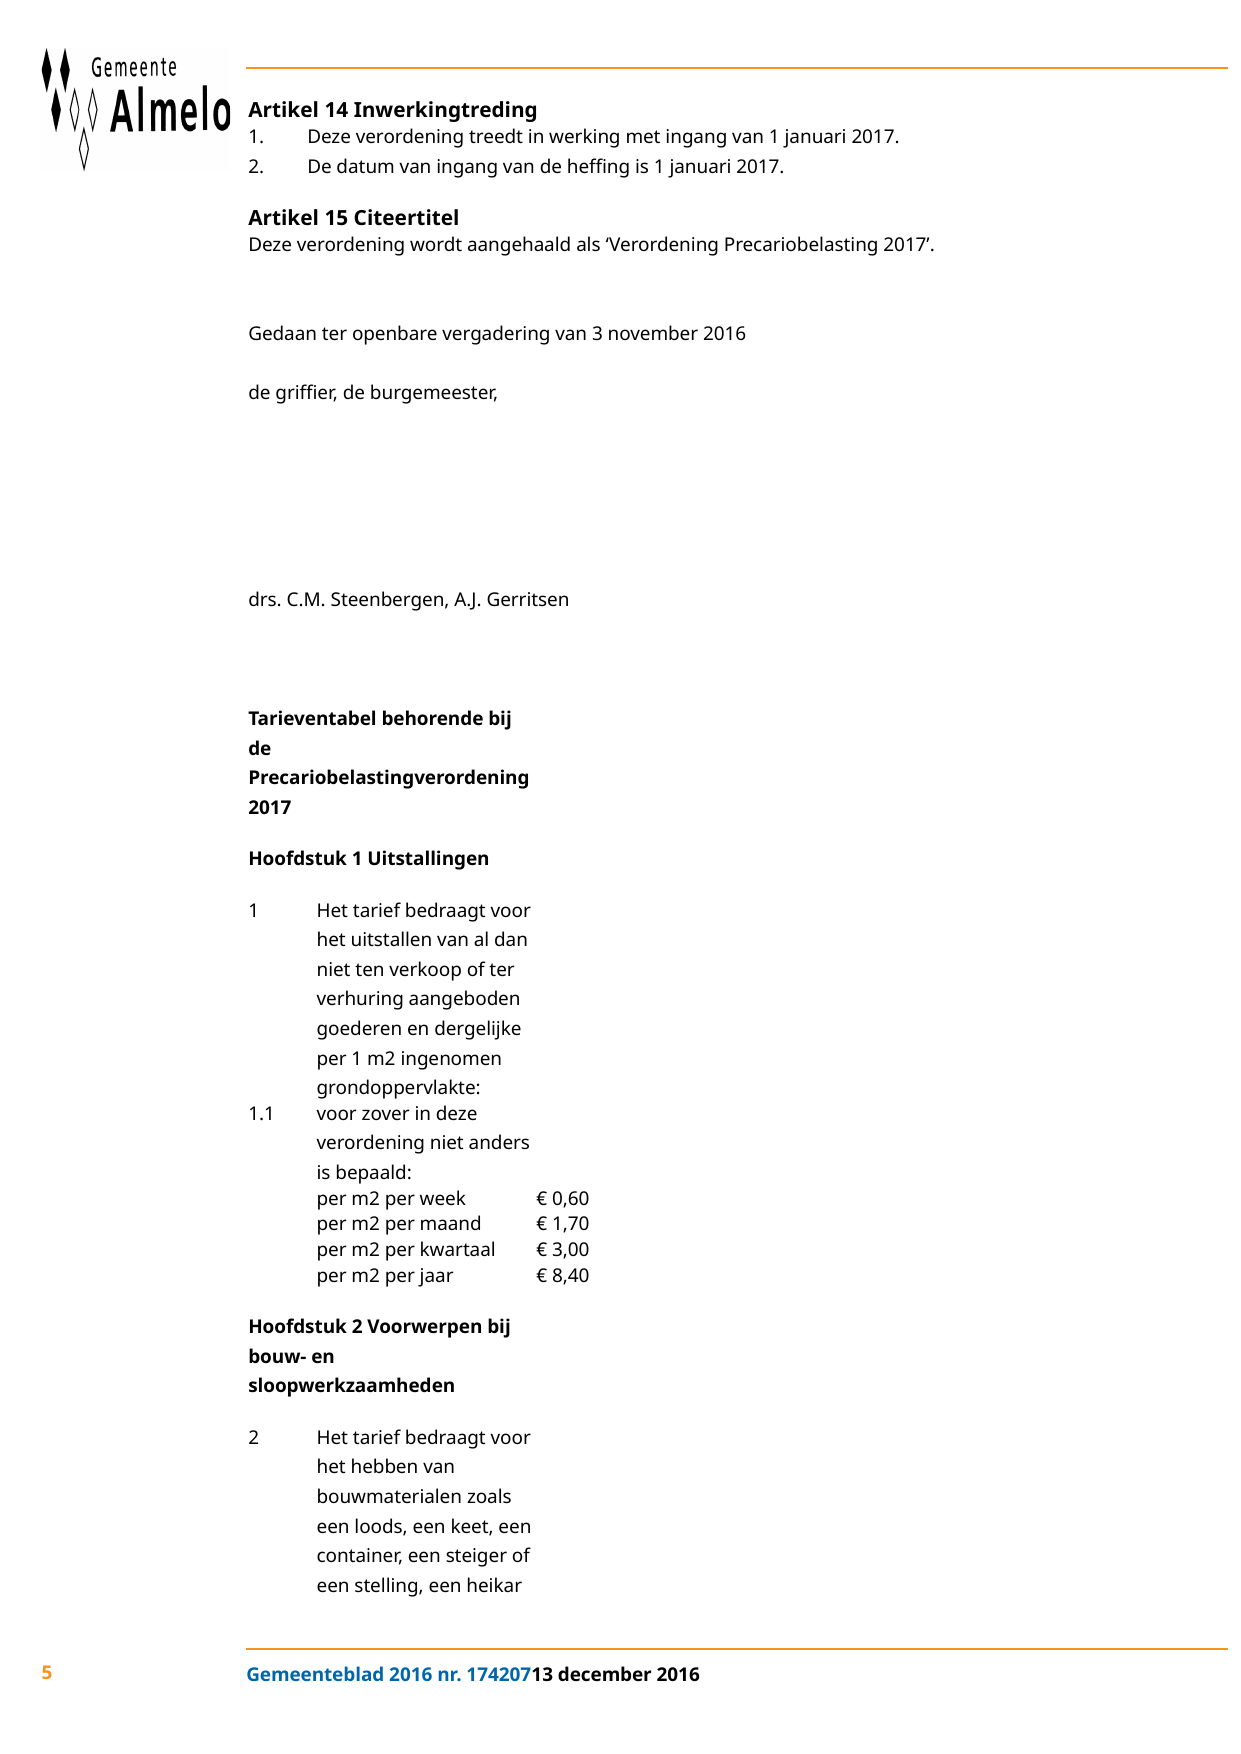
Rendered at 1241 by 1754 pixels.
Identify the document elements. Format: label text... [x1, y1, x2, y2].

text Artikel 15 Citeertitel [248, 203, 1152, 232]
table_header [536, 705, 605, 819]
table_cell 2 [248, 1424, 316, 1598]
table_cell [536, 1314, 605, 1398]
table_cell [536, 845, 605, 871]
table_cell [248, 820, 316, 845]
table_cell 1.1 [248, 1100, 316, 1185]
table_cell [536, 1424, 605, 1598]
table_cell per m2 per jaar [316, 1262, 536, 1288]
table_cell € 0,60 [536, 1185, 605, 1211]
table_cell Het tarief bedraagt voor het uitstallen van al dan niet ten verkoop of ter verhuring aangeboden goederen en dergelijke per 1 m2 ingenomen grondoppervlakte: [316, 897, 536, 1100]
table_cell per m2 per maand [316, 1211, 536, 1236]
table_cell per m2 per week [316, 1185, 536, 1211]
table_cell [248, 1211, 316, 1236]
table_cell [316, 871, 536, 897]
table_cell [536, 820, 605, 845]
list Deze verordening treedt in werking met ingang van 1 januari 2017. [248, 123, 1152, 149]
table_cell Hoofdstuk 1 Uitstallingen [248, 845, 536, 871]
table_cell per m2 per kwartaal [316, 1236, 536, 1262]
table_cell Hoofdstuk 2 Voorwerpen bij bouw- en sloopwerkzaamheden [248, 1314, 536, 1398]
table_cell [248, 1185, 316, 1211]
table_cell € 1,70 [536, 1211, 605, 1236]
table_cell [248, 871, 316, 897]
table_cell € 8,40 [536, 1262, 605, 1288]
table_cell [536, 1399, 605, 1424]
text de griffier, de burgemeester, [248, 379, 1152, 405]
table_cell [536, 1288, 605, 1313]
table_cell [536, 871, 605, 897]
table_cell [316, 820, 536, 845]
text Artikel 14 Inwerkingtreding [248, 95, 1152, 123]
table_cell Het tarief bedraagt voor het hebben van bouwmaterialen zoals een loods, een keet, een container, een steiger of een stelling, een heikar [316, 1424, 536, 1598]
table_cell [536, 1100, 605, 1185]
table_cell 1 [248, 897, 316, 1100]
text drs. C.M. Steenbergen, A.J. Gerritsen [248, 587, 1152, 612]
table_cell [248, 1236, 316, 1262]
table_cell voor zover in deze verordening niet anders is bepaald: [316, 1100, 536, 1185]
text Gedaan ter openbare vergadering van 3 november 2016 [248, 320, 1152, 346]
list De datum van ingang van de heffing is 1 januari 2017. [248, 153, 1152, 178]
picture [41, 47, 231, 172]
text Deze verordening wordt aangehaald als ‘Verordening Precariobelasting 2017’. [248, 232, 1152, 257]
table_cell [248, 1399, 316, 1424]
table_cell [316, 1399, 536, 1424]
table_cell [248, 1288, 316, 1313]
table_cell € 3,00 [536, 1236, 605, 1262]
table_cell [316, 1288, 536, 1313]
table_cell [536, 897, 605, 1100]
table_cell [248, 1262, 316, 1288]
table_header Tarieventabel behorende bij de Precariobelastingverordening 2017 [248, 705, 536, 819]
